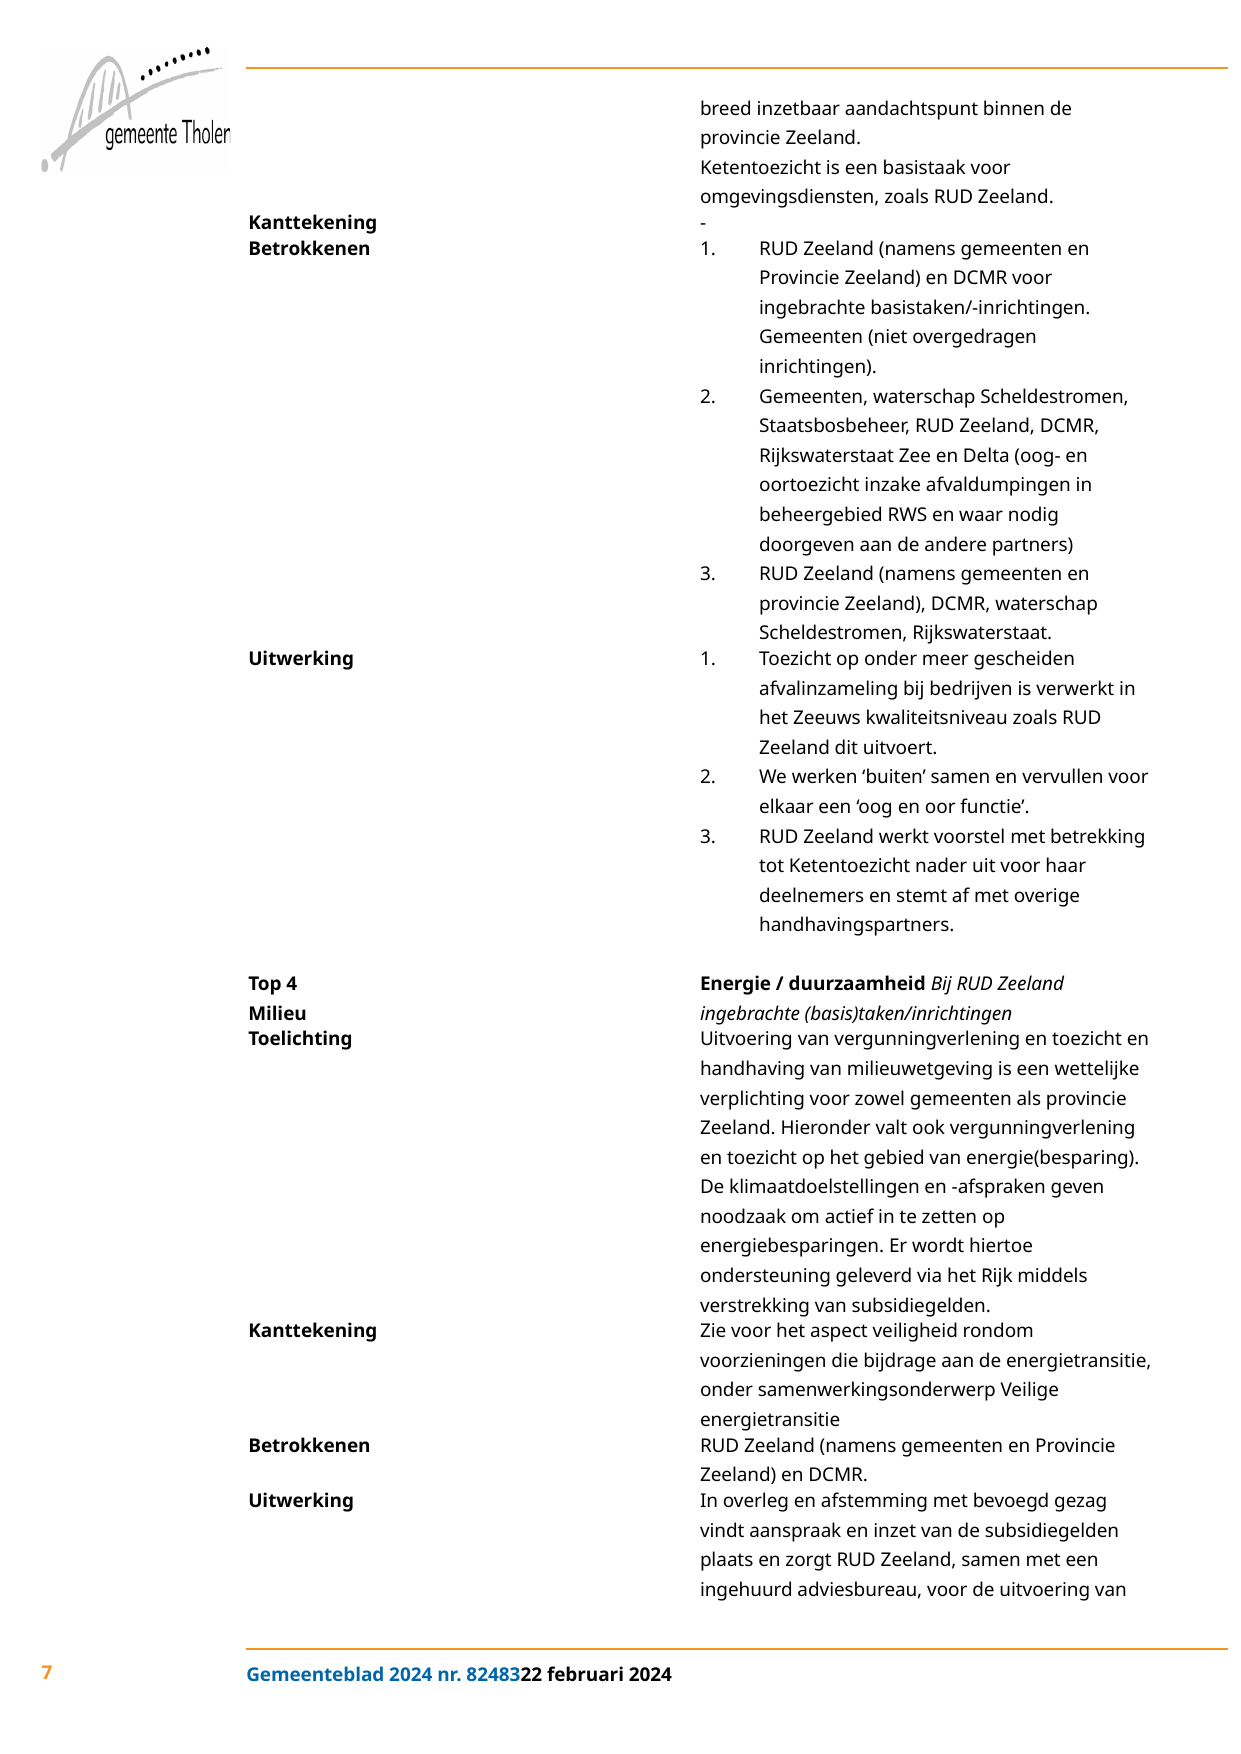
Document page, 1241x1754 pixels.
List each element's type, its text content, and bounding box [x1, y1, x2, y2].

table_cell - [700, 209, 1152, 235]
table_cell Zie voor het aspect veiligheid rondom voorzieningen die bijdrage aan de energietransitie, onder samenwerkingsonderwerp Veilige energietransitie [700, 1318, 1152, 1432]
table_cell RUD Zeeland (namens gemeenten en Provincie Zeeland) en DCMR voor ingebrachte basistaken/-inrichtingen. Gemeenten (niet overgedragen inrichtingen). Gemeenten, waterschap Scheldestromen, Staatsbosbeheer, RUD Zeeland, DCMR, Rijkswaterstaat Zee en Delta (oog- en oortoezicht inzake afvaldumpingen in beheergebied RWS en waar nodig doorgeven aan de andere partners) RUD Zeeland (namens gemeenten en provincie Zeeland), DCMR, waterschap Scheldestromen, Rijkswaterstaat. [700, 235, 1152, 645]
table_cell Uitwerking [248, 1487, 700, 1602]
table_cell Toelichting [248, 1026, 700, 1317]
table_header Top 4 Milieu [248, 970, 700, 1026]
table_cell RUD Zeeland (namens gemeenten en Provincie Zeeland) en DCMR. [700, 1432, 1152, 1487]
table_cell [248, 95, 700, 209]
table_cell Uitvoering van vergunningverlening en toezicht en handhaving van milieuwetgeving is een wettelijke verplichting voor zowel gemeenten als provincie Zeeland. Hieronder valt ook vergunningverlening en toezicht op het gebied van energie(besparing). De klimaatdoelstellingen en -afspraken geven noodzaak om actief in te zetten op energiebesparingen. Er wordt hiertoe ondersteuning geleverd via het Rijk middels verstrekking van subsidiegelden. [700, 1026, 1152, 1317]
table_cell Betrokkenen [248, 1432, 700, 1487]
table_cell breed inzetbaar aandachtspunt binnen de provincie Zeeland. Ketentoezicht is een basistaak voor omgevingsdiensten, zoals RUD Zeeland. [700, 95, 1152, 209]
table_cell Toezicht op onder meer gescheiden afvalinzameling bij bedrijven is verwerkt in het Zeeuws kwaliteitsniveau zoals RUD Zeeland dit uitvoert. We werken ‘buiten’ samen en vervullen voor elkaar een ‘oog en oor functie’. RUD Zeeland werkt voorstel met betrekking tot Ketentoezicht nader uit voor haar deelnemers en stemt af met overige handhavingspartners. [700, 645, 1152, 937]
table_cell In overleg en afstemming met bevoegd gezag vindt aanspraak en inzet van de subsidiegelden plaats en zorgt RUD Zeeland, samen met een ingehuurd adviesbureau, voor de uitvoering van [700, 1487, 1152, 1602]
picture [41, 47, 231, 172]
table_cell Uitwerking [248, 645, 700, 937]
table_header Energie / duurzaamheid Bij RUD Zeeland ingebrachte (basis)taken/inrichtingen [700, 970, 1152, 1026]
table_cell Kanttekening [248, 209, 700, 235]
table_cell Betrokkenen [248, 235, 700, 645]
table_cell Kanttekening [248, 1318, 700, 1432]
